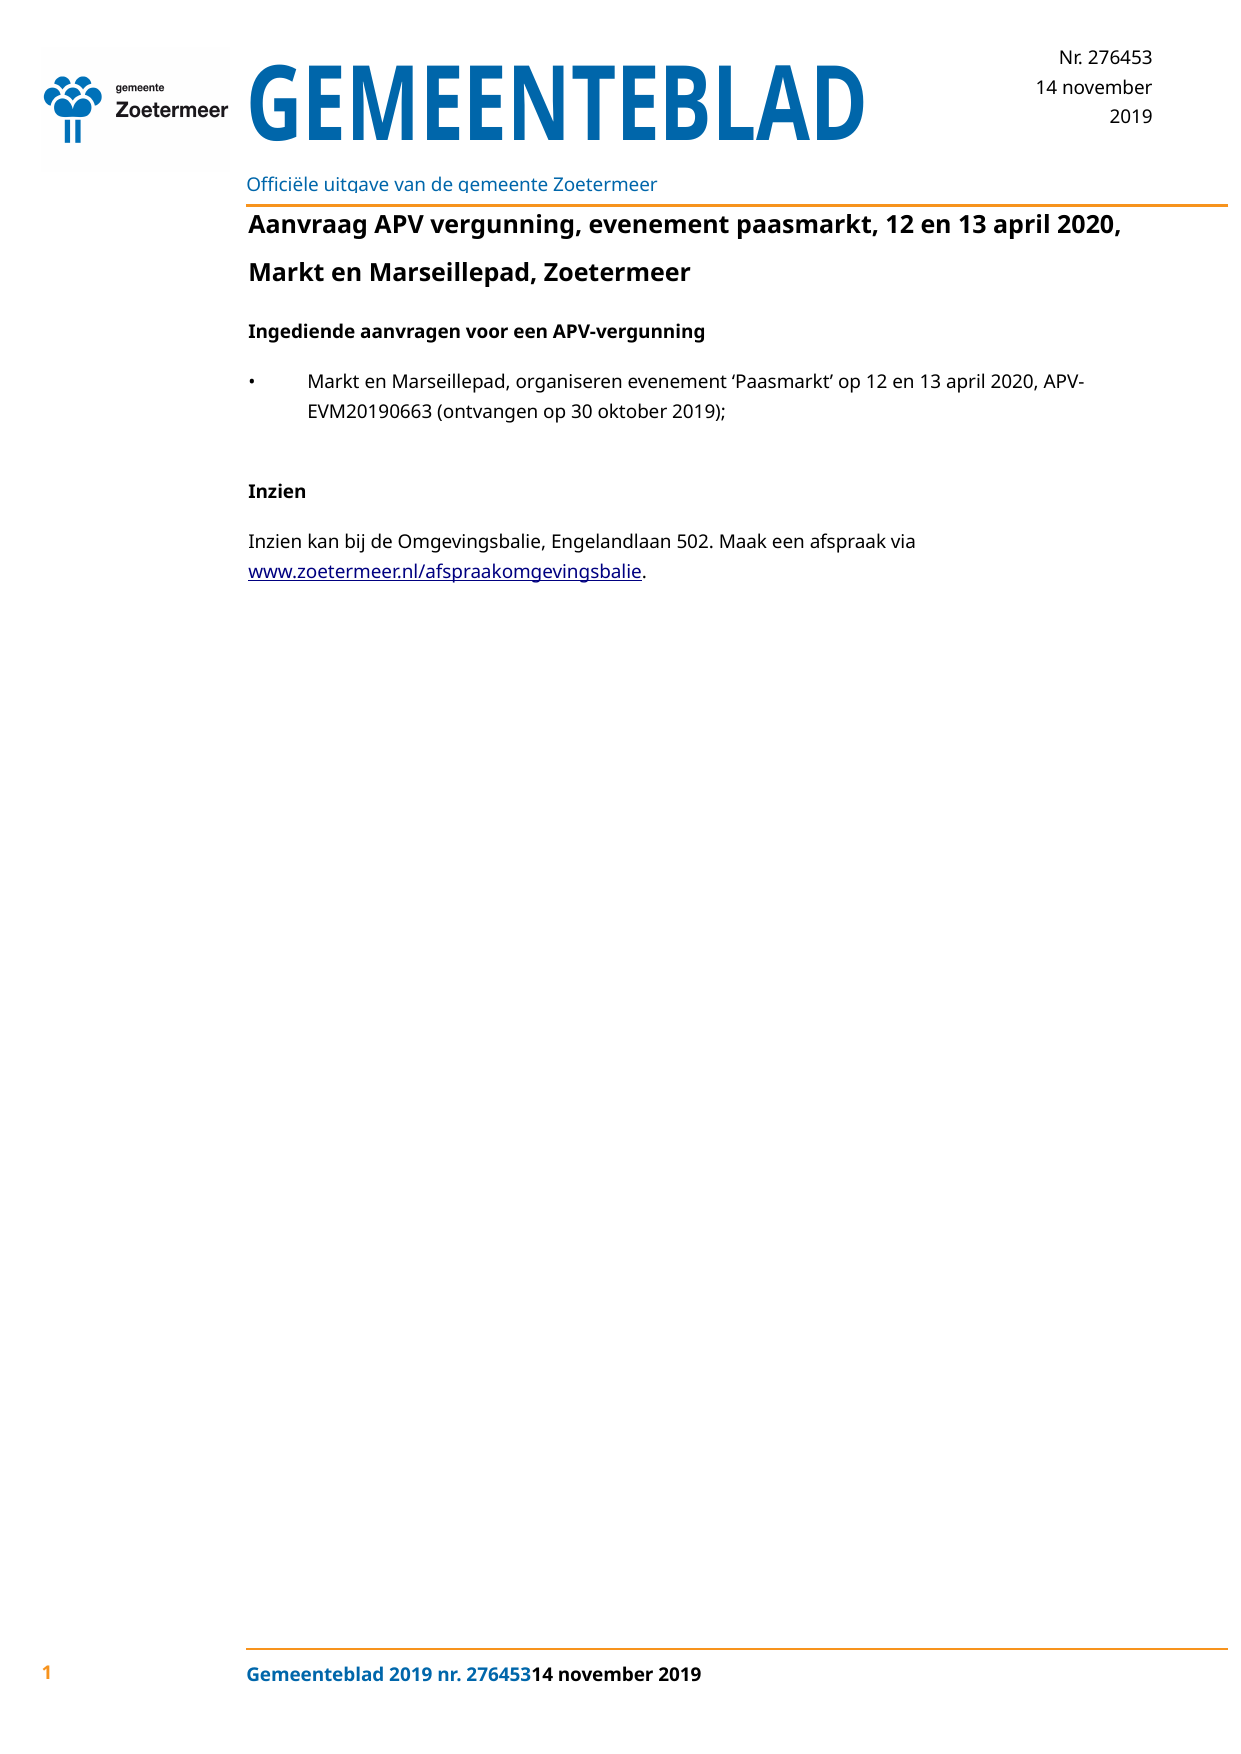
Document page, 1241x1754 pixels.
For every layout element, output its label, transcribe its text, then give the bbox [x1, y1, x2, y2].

text Inzien [248, 478, 1152, 504]
text Ingediende aanvragen voor een APV-vergunning [248, 318, 1152, 344]
text Inzien kan bij de Omgevingsbalie, Engelandlaan 502. Maak een afspraak via www.zoetermeer.nl/afspraakomgevingsbalie. [248, 528, 1152, 584]
picture [41, 47, 231, 172]
text Aanvraag APV vergunning, evenement paasmarkt, 12 en 13 april 2020, Markt en Marseillepad, Zoetermeer [248, 207, 1152, 288]
list Markt en Marseillepad, organiseren evenement ‘Paasmarkt’ op 12 en 13 april 2020, APV-EVM20190663 (ontvangen op 30 oktober 2019); [248, 368, 1152, 424]
